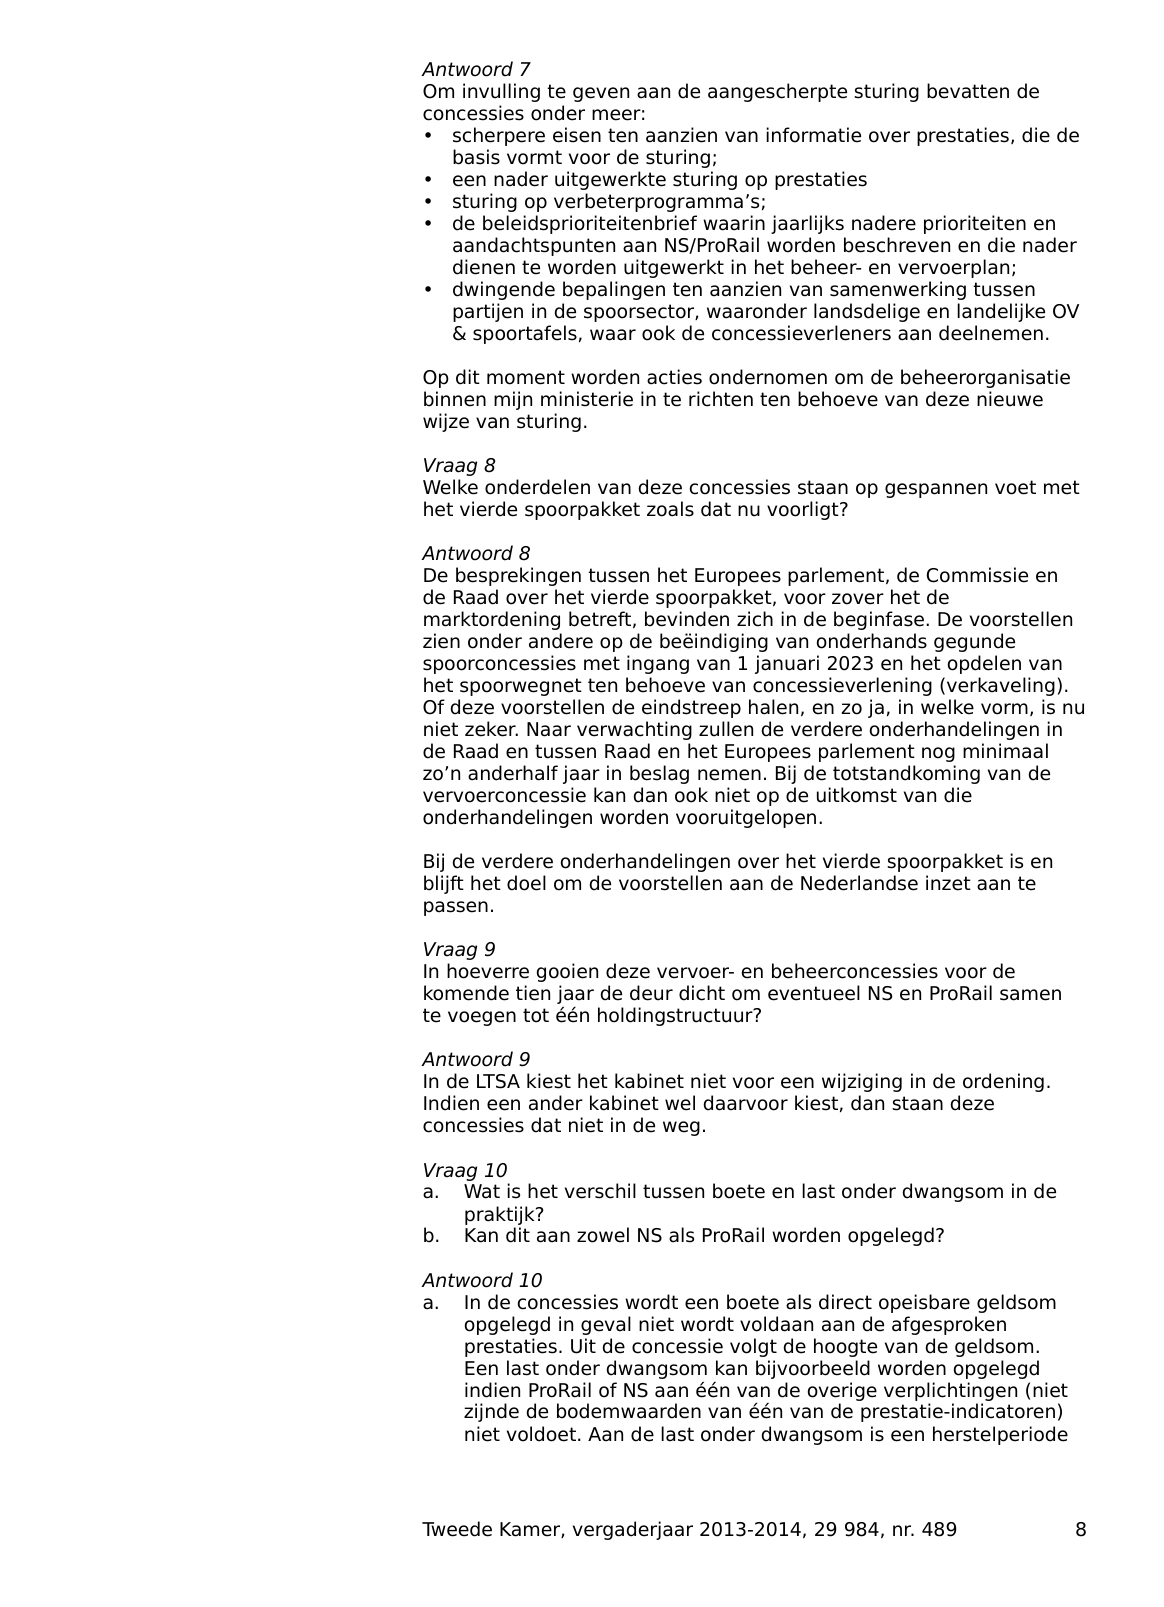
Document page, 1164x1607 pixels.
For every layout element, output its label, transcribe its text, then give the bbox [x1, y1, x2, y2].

text Bij de verdere onderhandelingen over het vierde spoorpakket is en blijft het doel om de voorstellen aan de Nederlandse inzet aan te passen. [422, 851, 1087, 917]
text • dwingende bepalingen ten aanzien van samenwerking tussen partijen in de spoorsector, waaronder landsdelige en landelijke OV & spoortafels, waar ook de concessieverleners aan deelnemen. [422, 279, 1087, 345]
text Om invulling te geven aan de aangescherpte sturing bevatten de concessies onder meer: [422, 81, 1087, 125]
text a. In de concessies wordt een boete als direct opeisbare geldsom opgelegd in geval niet wordt voldaan aan de afgesproken prestaties. Uit de concessie volgt de hoogte van de geldsom. [422, 1292, 1087, 1357]
text De besprekingen tussen het Europees parlement, de Commissie en de Raad over het vierde spoorpakket, voor zover het de marktordening betreft, bevinden zich in de beginfase. De voorstellen zien onder andere op de beëindiging van onderhands gegunde spoorconcessies met ingang van 1 januari 2023 en het opdelen van het spoorwegnet ten behoeve van concessieverlening (verkaveling). Of deze voorstellen de eindstreep halen, en zo ja, in welke vorm, is nu niet zeker. Naar verwachting zullen de verdere onderhandelingen in de Raad en tussen Raad en het Europees parlement nog minimaal zo’n anderhalf jaar in beslag nemen. Bij de totstandkoming van de vervoerconcessie kan dan ook niet op de uitkomst van die onderhandelingen worden vooruitgelopen. [422, 565, 1087, 829]
text Antwoord 7 [422, 59, 1087, 81]
text Antwoord 9 [422, 1049, 1087, 1071]
text Antwoord 10 [422, 1269, 1087, 1292]
text In hoeverre gooien deze vervoer- en beheerconcessies voor de komende tien jaar de deur dicht om eventueel NS en ProRail samen te voegen tot één holdingstructuur? [422, 961, 1087, 1027]
text • een nader uitgewerkte sturing op prestaties [422, 169, 1087, 191]
text Een last onder dwangsom kan bijvoorbeeld worden opgelegd indien ProRail of NS aan één van de overige verplichtingen (niet zijnde de bodemwaarden van één van de prestatie-indicatoren) niet voldoet. Aan de last onder dwangsom is een herstelperiode [464, 1357, 1087, 1445]
text Op dit moment worden acties ondernomen om de beheerorganisatie binnen mijn ministerie in te richten ten behoeve van deze nieuwe wijze van sturing. [422, 367, 1087, 433]
text b. Kan dit aan zowel NS als ProRail worden opgelegd? [422, 1225, 1087, 1247]
text Vraag 9 [422, 939, 1087, 961]
text a. Wat is het verschil tussen boete en last onder dwangsom in de praktijk? [422, 1181, 1087, 1225]
text Antwoord 8 [422, 543, 1087, 565]
text Welke onderdelen van deze concessies staan op gespannen voet met het vierde spoorpakket zoals dat nu voorligt? [422, 477, 1087, 521]
text Vraag 8 [422, 455, 1087, 477]
text • scherpere eisen ten aanzien van informatie over prestaties, die de basis vormt voor de sturing; [422, 125, 1087, 169]
text • sturing op verbeterprogramma’s; [422, 191, 1087, 213]
text Vraag 10 [422, 1159, 1087, 1181]
text In de LTSA kiest het kabinet niet voor een wijziging in de ordening. Indien een ander kabinet wel daarvoor kiest, dan staan deze concessies dat niet in de weg. [422, 1071, 1087, 1137]
text • de beleidsprioriteitenbrief waarin jaarlijks nadere prioriteiten en aandachtspunten aan NS/ProRail worden beschreven en die nader dienen te worden uitgewerkt in het beheer- en vervoerplan; [422, 213, 1087, 279]
